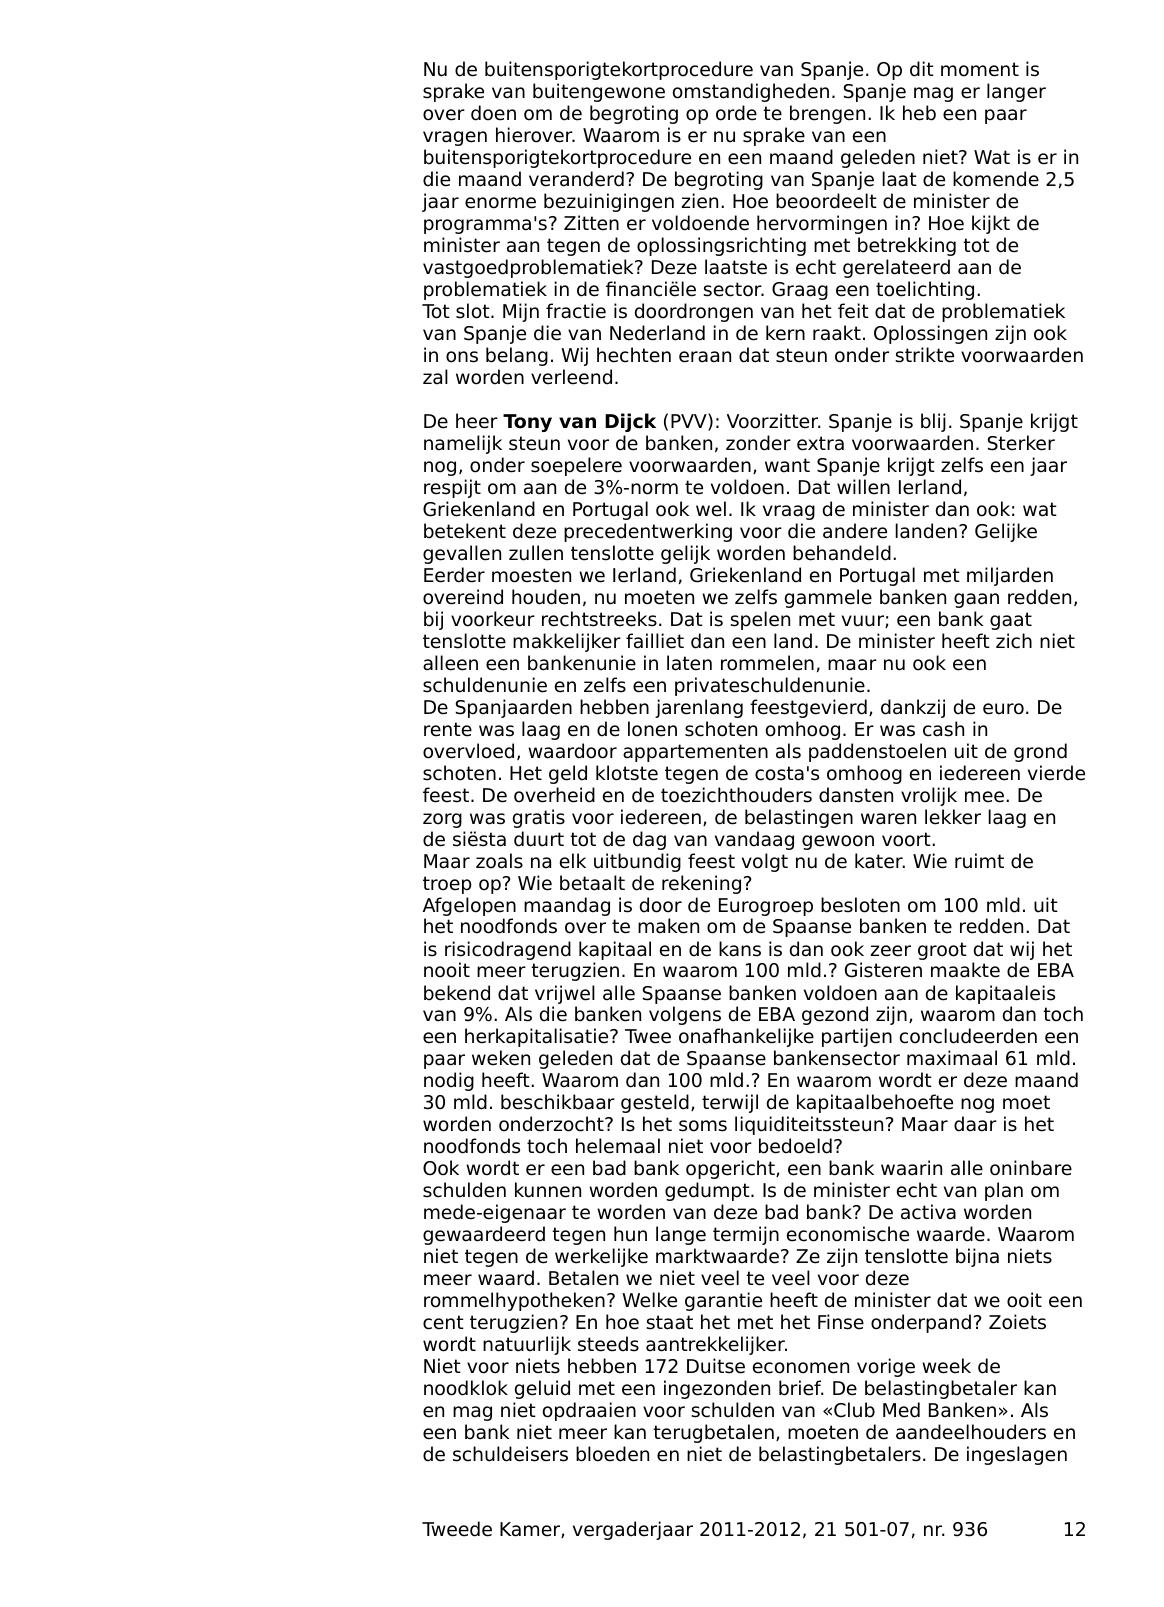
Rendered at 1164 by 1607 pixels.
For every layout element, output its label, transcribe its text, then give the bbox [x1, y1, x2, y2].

text Nu de buitensporigtekortprocedure van Spanje. Op dit moment is sprake van buitengewone omstandigheden. Spanje mag er langer over doen om de begroting op orde te brengen. Ik heb een paar vragen hierover. Waarom is er nu sprake van een buitensporigtekortprocedure en een maand geleden niet? Wat is er in die maand veranderd? De begroting van Spanje laat de komende 2,5 jaar enorme bezuinigingen zien. Hoe beoordeelt de minister de programma's? Zitten er voldoende hervormingen in? Hoe kijkt de minister aan tegen de oplossingsrichting met betrekking tot de vastgoedproblematiek? Deze laatste is echt gerelateerd aan de problematiek in de financiële sector. Graag een toelichting. [422, 59, 1087, 301]
text De Spanjaarden hebben jarenlang feestgevierd, dankzij de euro. De rente was laag en de lonen schoten omhoog. Er was cash in overvloed, waardoor appartementen als paddenstoelen uit de grond schoten. Het geld klotste tegen de costa's omhoog en iedereen vierde feest. De overheid en de toezichthouders dansten vrolijk mee. De zorg was gratis voor iedereen, de belastingen waren lekker laag en de siësta duurt tot de dag van vandaag gewoon voort. [422, 697, 1087, 851]
text Niet voor niets hebben 172 Duitse economen vorige week de noodklok geluid met een ingezonden brief. De belastingbetaler kan en mag niet opdraaien voor schulden van «Club Med Banken». Als een bank niet meer kan terugbetalen, moeten de aandeelhouders en de schuldeisers bloeden en niet de belastingbetalers. De ingeslagen [422, 1356, 1087, 1466]
text Ook wordt er een bad bank opgericht, een bank waarin alle oninbare schulden kunnen worden gedumpt. Is de minister echt van plan om mede-eigenaar te worden van deze bad bank? De activa worden gewaardeerd tegen hun lange termijn economische waarde. Waarom niet tegen de werkelijke marktwaarde? Ze zijn tenslotte bijna niets meer waard. Betalen we niet veel te veel voor deze rommelhypotheken? Welke garantie heeft de minister dat we ooit een cent terugzien? En hoe staat het met het Finse onderpand? Zoiets wordt natuurlijk steeds aantrekkelijker. [422, 1158, 1087, 1356]
text Afgelopen maandag is door de Eurogroep besloten om 100 mld. uit het noodfonds over te maken om de Spaanse banken te redden. Dat is risicodragend kapitaal en de kans is dan ook zeer groot dat wij het nooit meer terugzien. En waarom 100 mld.? Gisteren maakte de EBA bekend dat vrijwel alle Spaanse banken voldoen aan de kapitaaleis van 9%. Als die banken volgens de EBA gezond zijn, waarom dan toch een herkapitalisatie? Twee onafhankelijke partijen concludeerden een paar weken geleden dat de Spaanse bankensector maximaal 61 mld. nodig heeft. Waarom dan 100 mld.? En waarom wordt er deze maand 30 mld. beschikbaar gesteld, terwijl de kapitaalbehoefte nog moet worden onderzocht? Is het soms liquiditeitssteun? Maar daar is het noodfonds toch helemaal niet voor bedoeld? [422, 894, 1087, 1158]
text Eerder moesten we Ierland, Griekenland en Portugal met miljarden overeind houden, nu moeten we zelfs gammele banken gaan redden, bij voorkeur rechtstreeks. Dat is spelen met vuur; een bank gaat tenslotte makkelijker failliet dan een land. De minister heeft zich niet alleen een bankenunie in laten rommelen, maar nu ook een schuldenunie en zelfs een privateschuldenunie. [422, 565, 1087, 697]
text Tot slot. Mijn fractie is doordrongen van het feit dat de problematiek van Spanje die van Nederland in de kern raakt. Oplossingen zijn ook in ons belang. Wij hechten eraan dat steun onder strikte voorwaarden zal worden verleend. [422, 301, 1087, 389]
text Maar zoals na elk uitbundig feest volgt nu de kater. Wie ruimt de troep op? Wie betaalt de rekening? [422, 851, 1087, 894]
text De heer Tony van Dijck (PVV): Voorzitter. Spanje is blij. Spanje krijgt namelijk steun voor de banken, zonder extra voorwaarden. Sterker nog, onder soepelere voorwaarden, want Spanje krijgt zelfs een jaar respijt om aan de 3%-norm te voldoen. Dat willen Ierland, Griekenland en Portugal ook wel. Ik vraag de minister dan ook: wat betekent deze precedentwerking voor die andere landen? Gelijke gevallen zullen tenslotte gelijk worden behandeld. [422, 411, 1087, 565]
